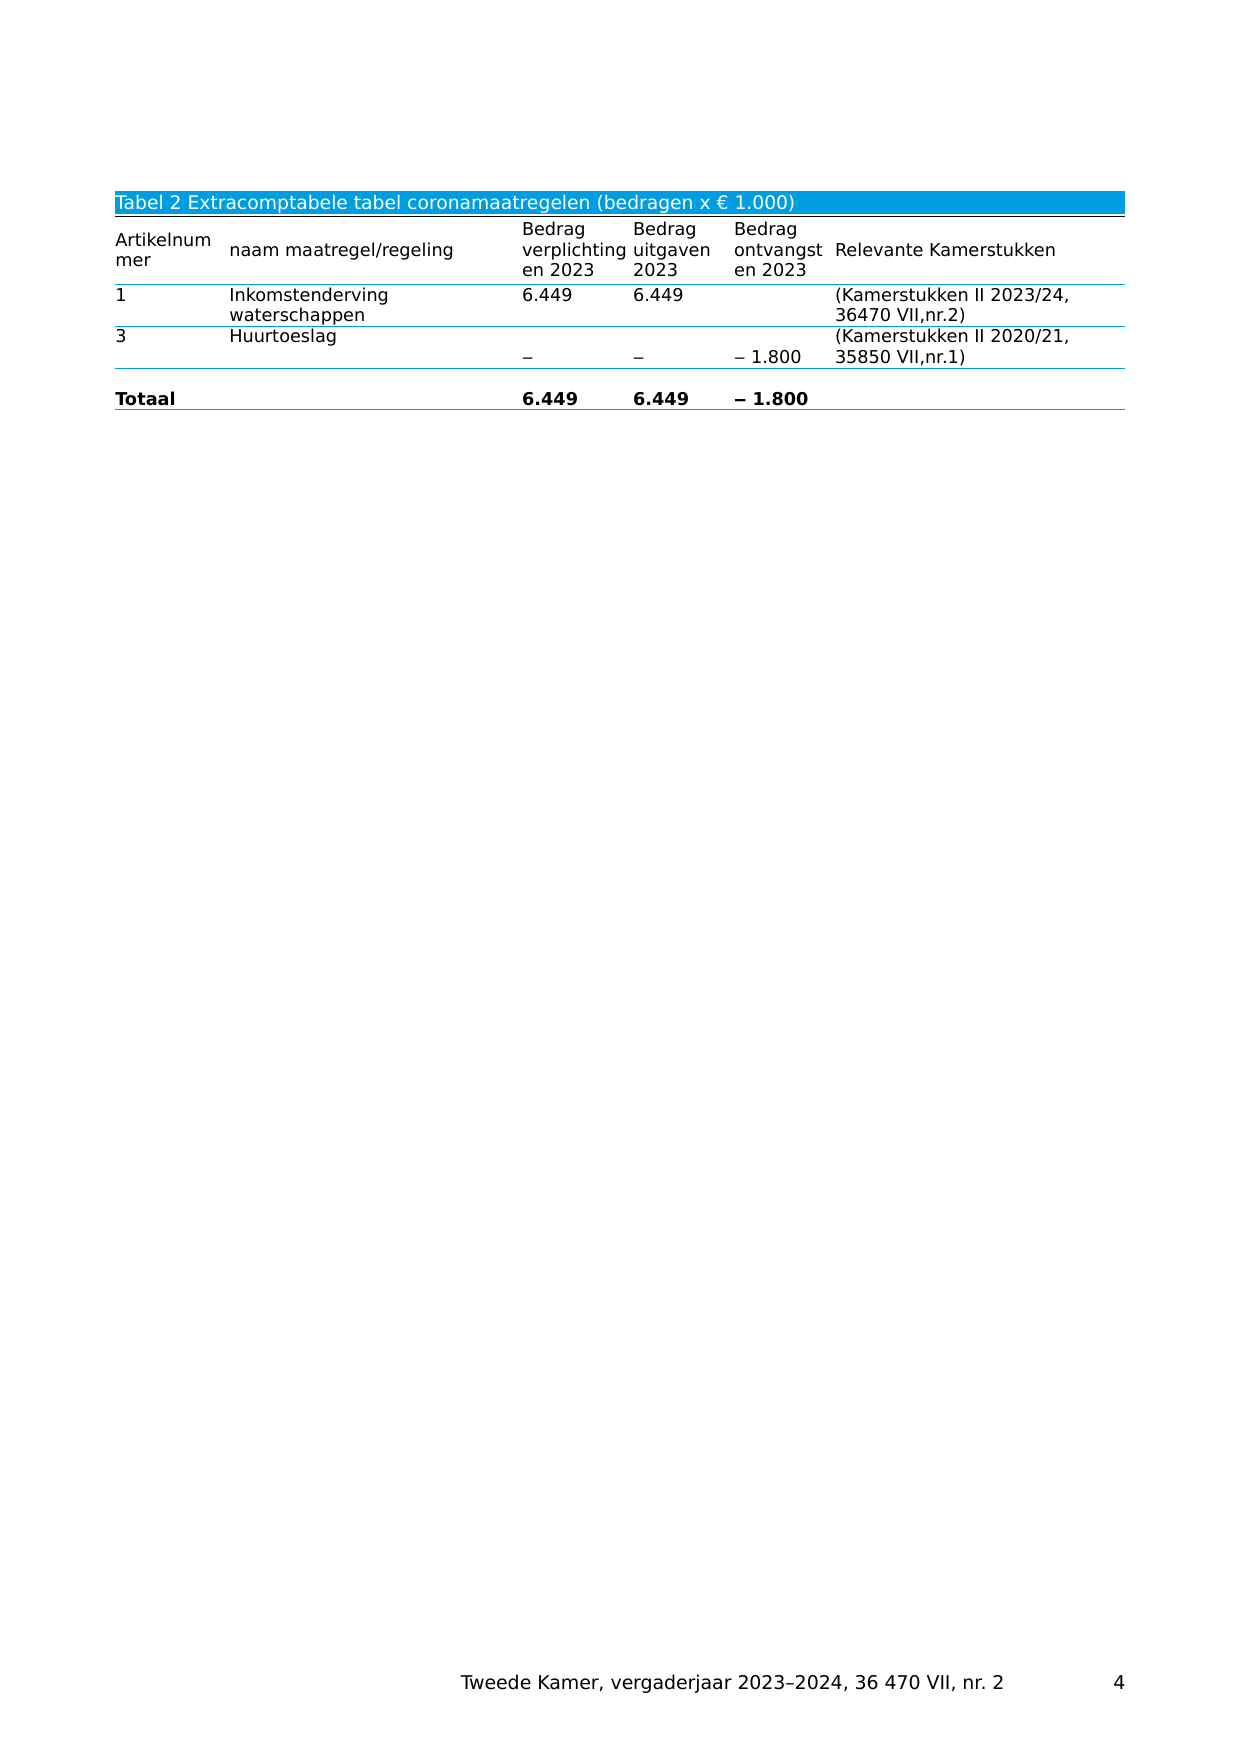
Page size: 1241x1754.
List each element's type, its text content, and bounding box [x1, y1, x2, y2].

table_cell ‒ [630, 327, 731, 367]
table_cell 1 [115, 285, 226, 326]
table_cell 3 [115, 327, 226, 367]
table_cell ‒ 1.800 [731, 327, 832, 367]
table_cell Bedrag verplichtingen 2023 [519, 217, 630, 284]
table_cell Bedrag ontvangsten 2023 [731, 217, 832, 284]
table_cell [226, 389, 519, 409]
table_cell [731, 369, 832, 389]
table_cell Huurtoeslag [226, 327, 519, 367]
table_cell [832, 389, 1125, 409]
table_cell 6.449 [519, 389, 630, 409]
table_cell Relevante Kamerstukken [832, 217, 1125, 284]
table_cell 6.449 [630, 285, 731, 326]
table_cell 6.449 [630, 389, 731, 409]
table_cell 6.449 [519, 285, 630, 326]
table_cell (Kamerstukken II 2020/21, 35850 VII,nr.1) [832, 327, 1125, 367]
table_cell naam maatregel/regeling [226, 217, 519, 284]
table_cell (Kamerstukken II 2023/24, 36470 VII,nr.2) [832, 285, 1125, 326]
table_cell Bedrag uitgaven 2023 [630, 217, 731, 284]
table_cell Inkomstenderving waterschappen [226, 285, 519, 326]
table_cell [519, 369, 630, 389]
table_cell Artikelnummer [115, 217, 226, 284]
table_cell [630, 369, 731, 389]
table_cell [115, 369, 226, 389]
table_cell ‒ [519, 327, 630, 367]
table_cell [832, 369, 1125, 389]
table_cell Totaal [115, 389, 226, 409]
table_cell [226, 369, 519, 389]
table_cell ‒ 1.800 [731, 389, 832, 409]
table_cell [731, 285, 832, 326]
